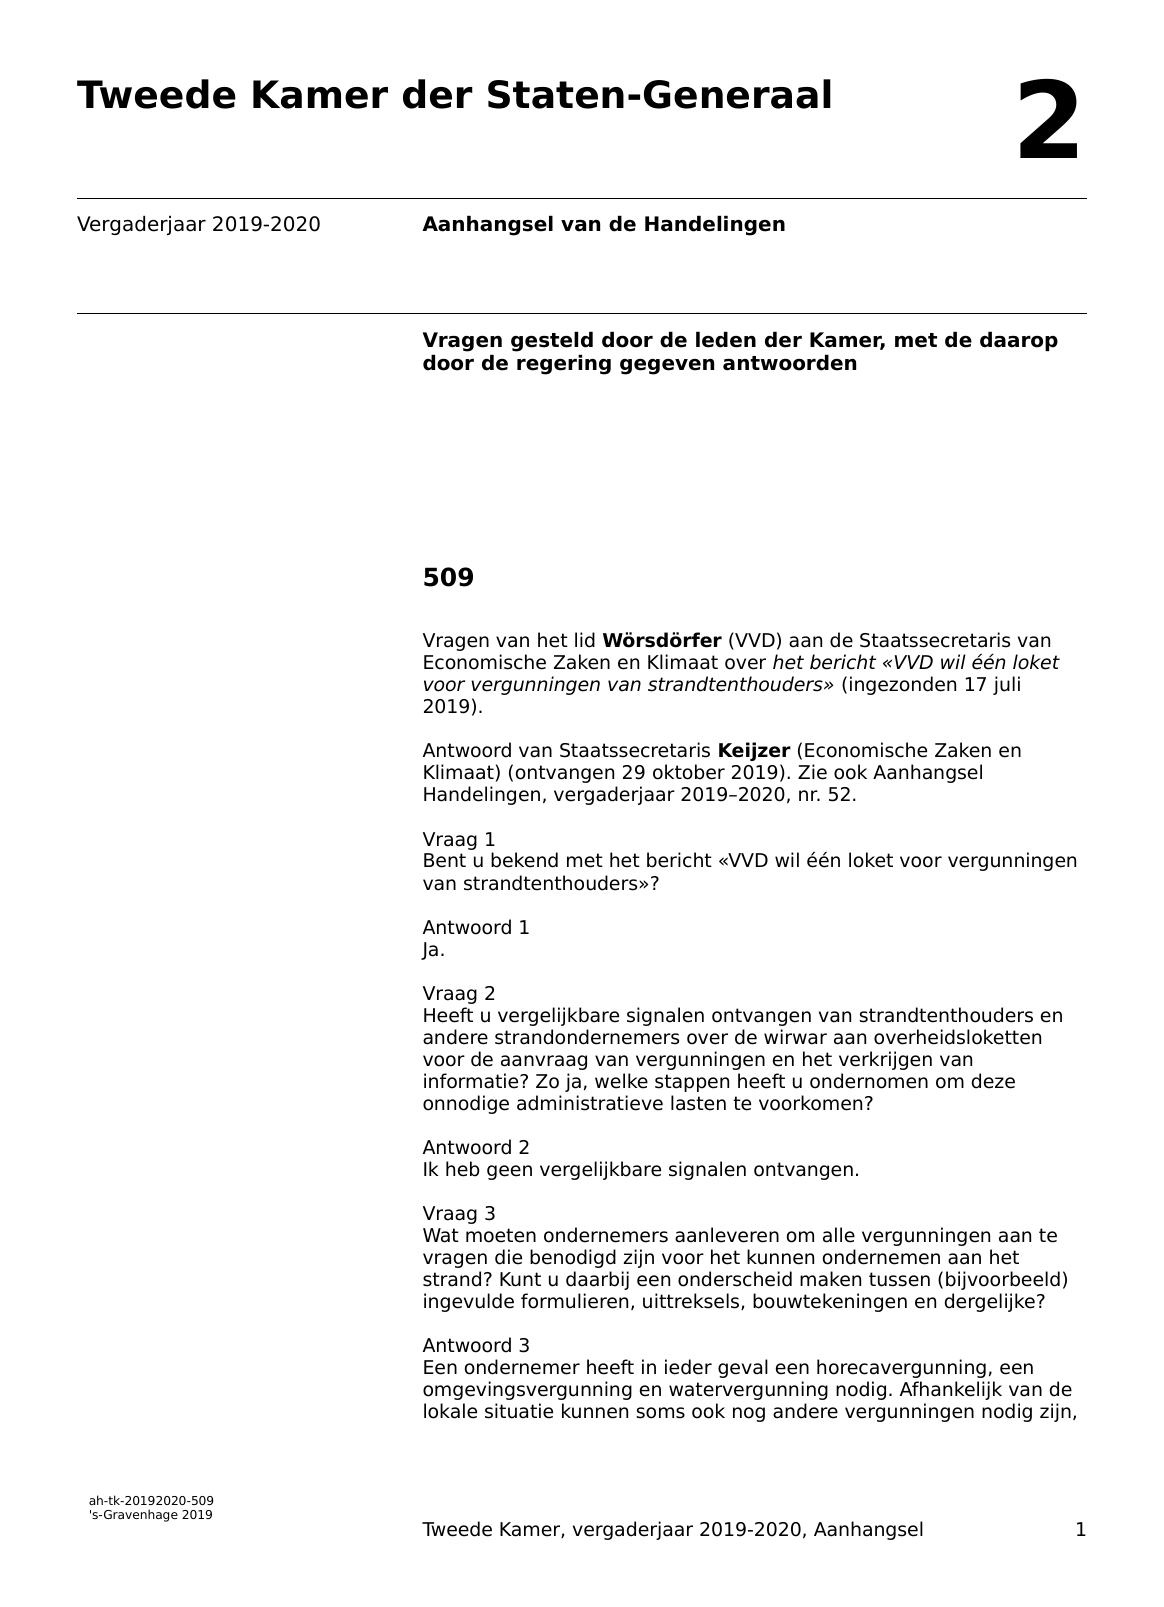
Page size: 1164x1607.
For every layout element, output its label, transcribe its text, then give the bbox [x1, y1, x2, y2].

table_header 2 [886, 59, 1087, 198]
text Bent u bekend met het bericht «VVD wil één loket voor vergunningen van strandtenthouders»? [422, 850, 1087, 894]
text Antwoord van Staatssecretaris Keijzer (Economische Zaken en Klimaat) (ontvangen 29 oktober 2019). Zie ook Aanhangsel Handelingen, vergaderjaar 2019–2020, nr. 52. [422, 740, 1087, 806]
table_cell Vergaderjaar 2019-2020 [77, 199, 422, 313]
text Antwoord 3 [422, 1335, 1087, 1357]
text Wat moeten ondernemers aanleveren om alle vergunningen aan te vragen die benodigd zijn voor het kunnen ondernemen aan het strand? Kunt u daarbij een onderscheid maken tussen (bijvoorbeeld) ingevulde formulieren, uittreksels, bouwtekeningen en dergelijke? [422, 1225, 1087, 1313]
text Ik heb geen vergelijkbare signalen ontvangen. [422, 1159, 1087, 1181]
table_cell Vragen gesteld door de leden der Kamer, met de daarop door de regering gegeven antwoorden [422, 314, 1087, 375]
text ah-tk-20192020-509 [88, 1494, 323, 1508]
text Antwoord 1 [422, 917, 1087, 938]
text Heeft u vergelijkbare signalen ontvangen van strandtenthouders en andere strandondernemers over de wirwar aan overheidsloketten voor de aanvraag van vergunningen en het verkrijgen van informatie? Zo ja, welke stappen heeft u ondernomen om deze onnodige administratieve lasten te voorkomen? [422, 1005, 1087, 1114]
text Antwoord 2 [422, 1137, 1087, 1159]
text Vragen van het lid Wörsdörfer (VVD) aan de Staatssecretaris van Economische Zaken en Klimaat over het bericht «VVD wil één loket voor vergunningen van strandtenthouders» (ingezonden 17 juli 2019). [422, 630, 1087, 718]
text 509 [422, 563, 1087, 592]
text 's-Gravenhage 2019 [88, 1508, 323, 1522]
text Een ondernemer heeft in ieder geval een horecavergunning, een omgevingsvergunning en watervergunning nodig. Afhankelijk van de lokale situatie kunnen soms ook nog andere vergunningen nodig zijn, [422, 1357, 1087, 1423]
text Vraag 1 [422, 828, 1087, 850]
text Vraag 2 [422, 983, 1087, 1005]
table_cell Aanhangsel van de Handelingen [422, 199, 1087, 313]
table_cell [77, 314, 422, 375]
text Ja. [422, 938, 1087, 961]
text Vraag 3 [422, 1203, 1087, 1225]
table_header Tweede Kamer der Staten-Generaal [77, 59, 886, 198]
